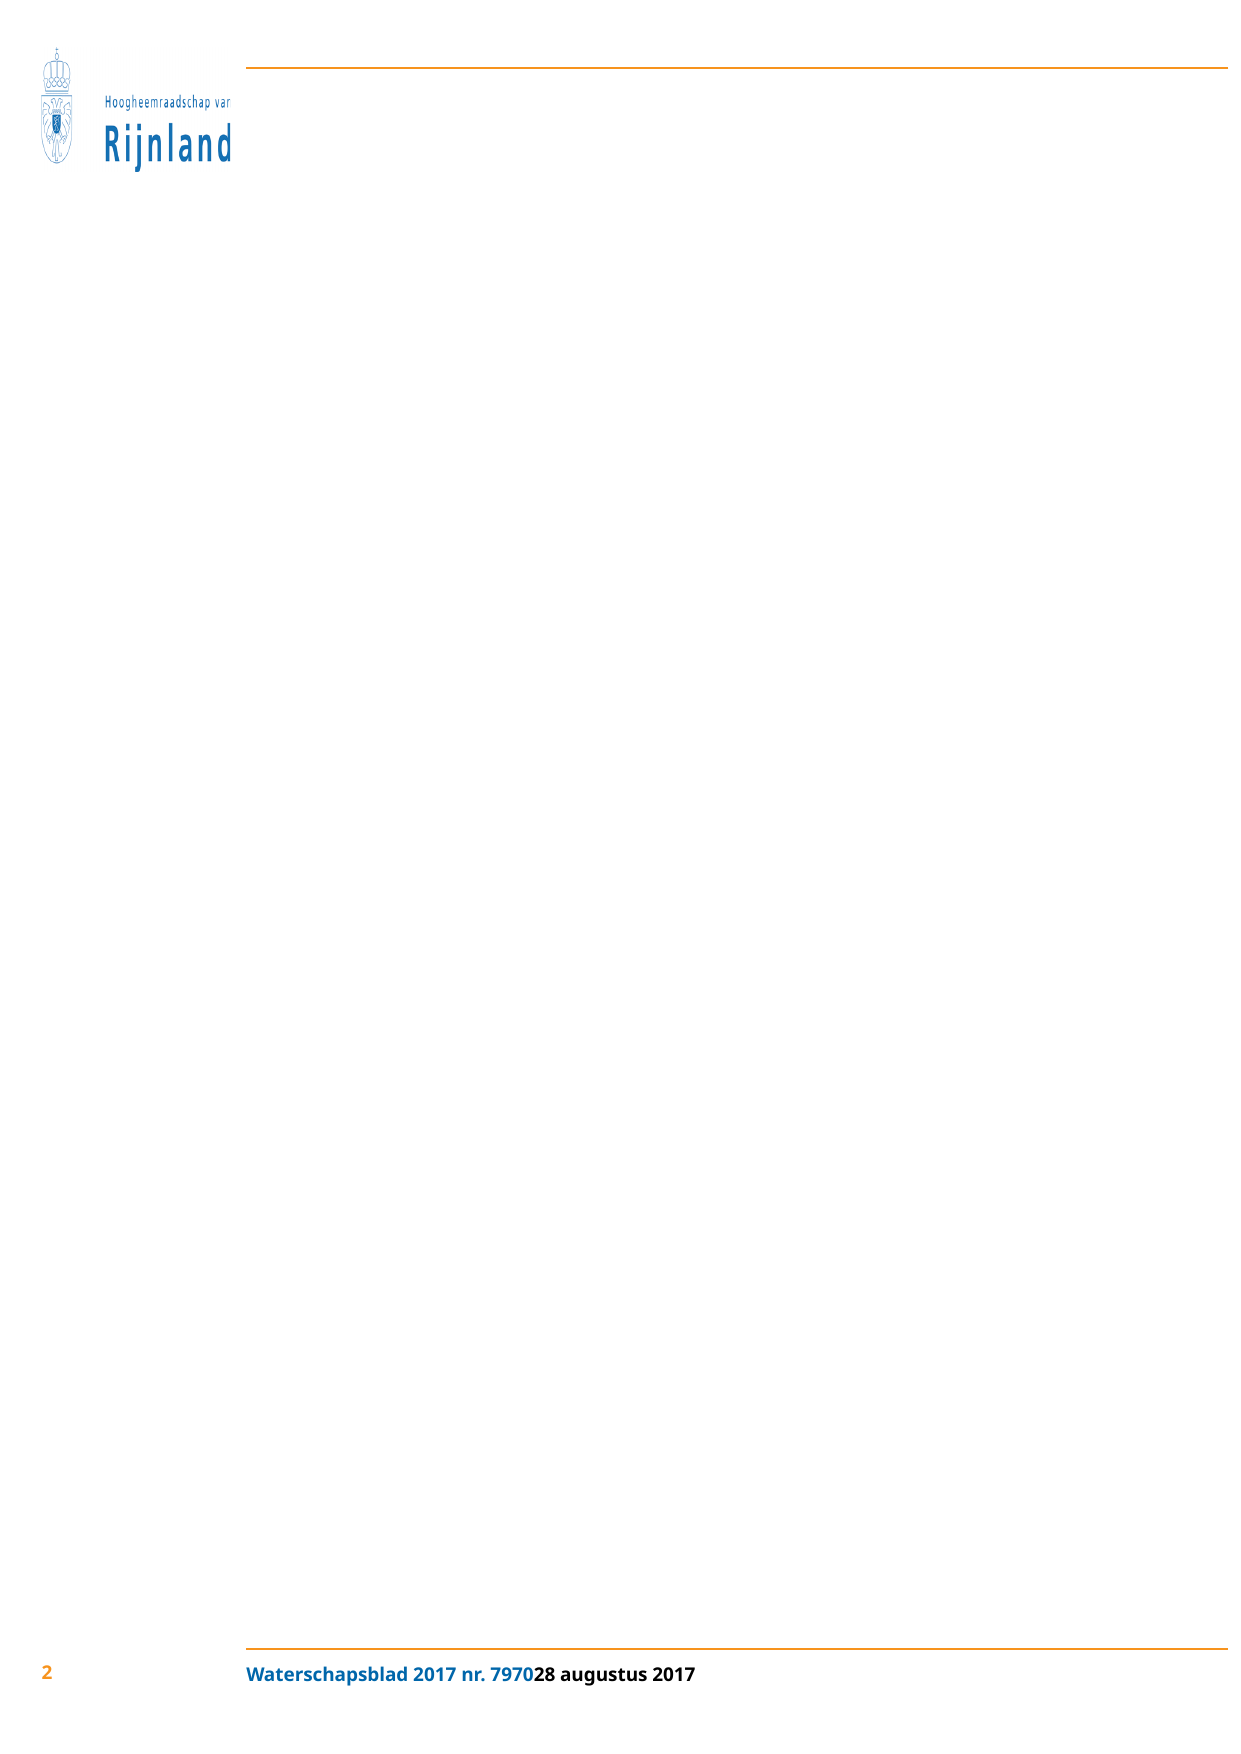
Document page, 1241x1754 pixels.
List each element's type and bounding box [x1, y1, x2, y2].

picture [41, 47, 231, 172]
